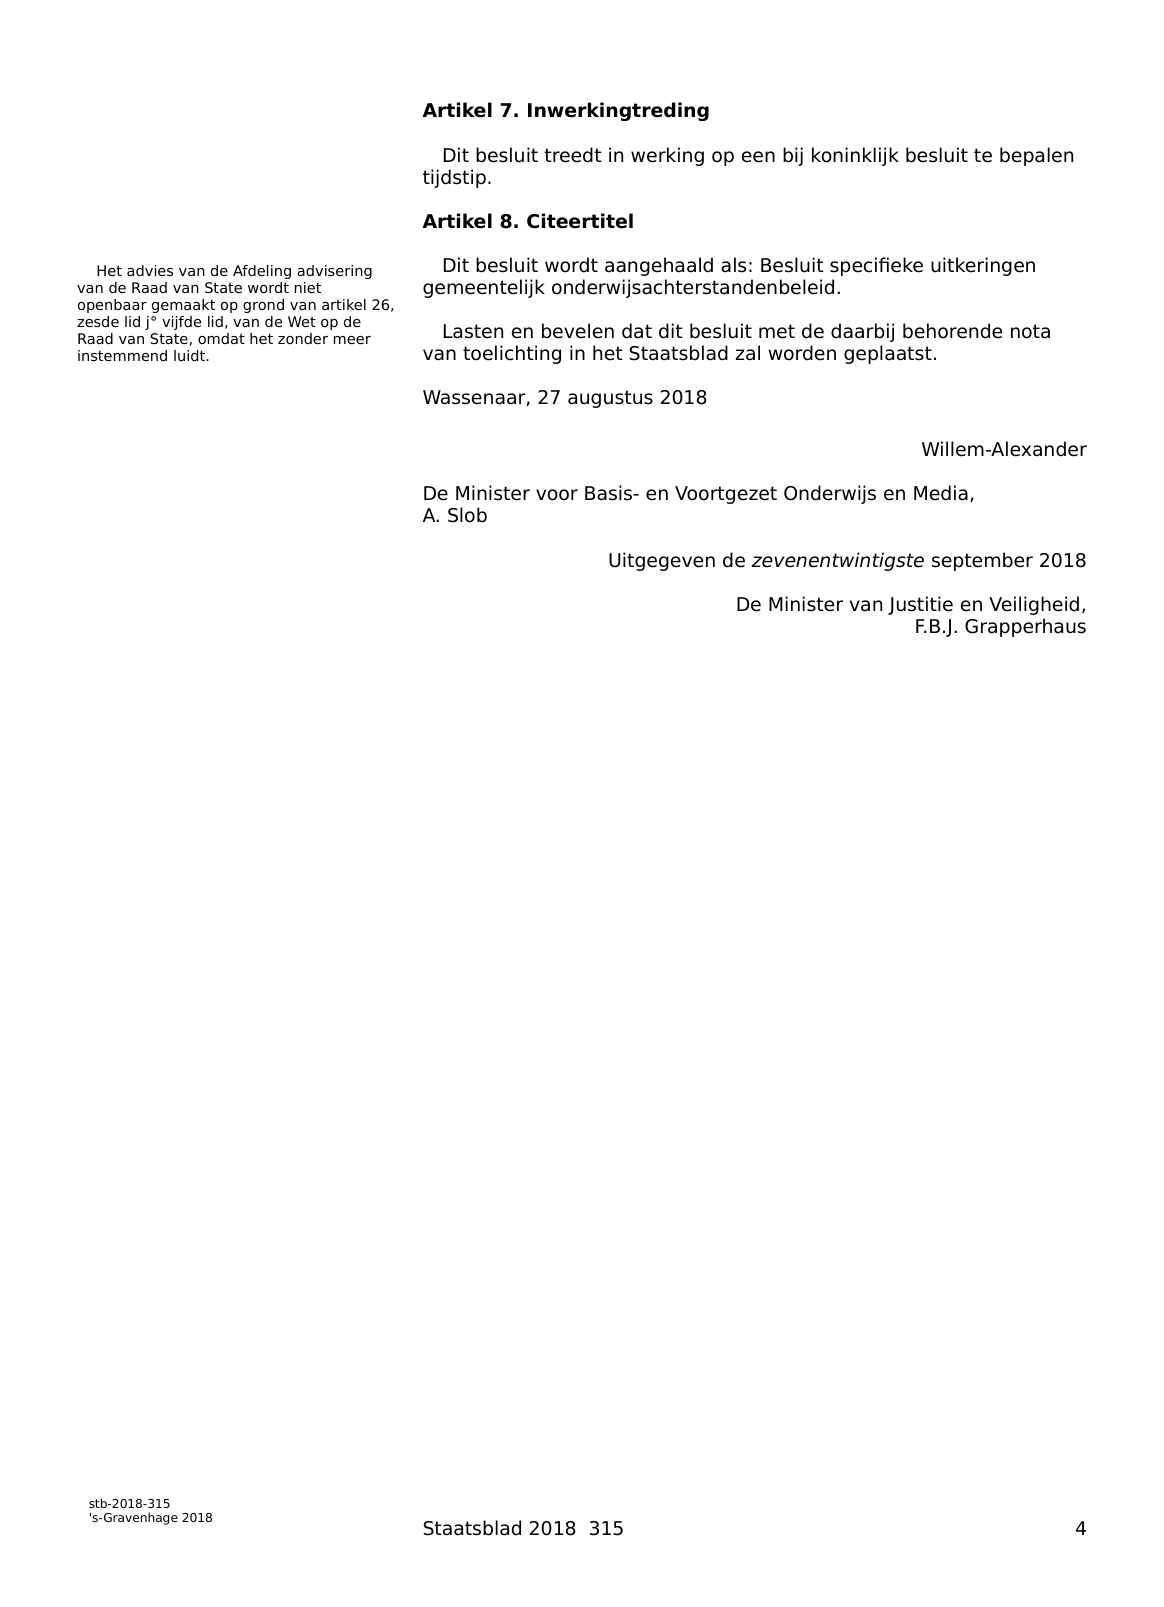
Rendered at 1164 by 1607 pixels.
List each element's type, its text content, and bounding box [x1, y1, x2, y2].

text Dit besluit treedt in werking op een bij koninklijk besluit te bepalen tijdstip. [422, 144, 1087, 188]
text Wassenaar, 27 augustus 2018 [422, 387, 1087, 409]
subtitle Artikel 8. Citeertitel [422, 211, 1087, 233]
text 's-Gravenhage 2018 [88, 1511, 323, 1525]
text De Minister van Justitie en Veiligheid, F.B.J. Grapperhaus [422, 594, 1087, 638]
text Het advies van de Afdeling advisering van de Raad van State wordt niet openbaar gemaakt op grond van artikel 26, zesde lid j° vijfde lid, van de Wet op de Raad van State, omdat het zonder meer instemmend luidt. [77, 263, 396, 365]
text Lasten en bevelen dat dit besluit met de daarbij behorende nota van toelichting in het Staatsblad zal worden geplaatst. [422, 321, 1087, 365]
subtitle Artikel 7. Inwerkingtreding [422, 100, 1087, 122]
text Dit besluit wordt aangehaald als: Besluit specifieke uitkeringen gemeentelijk onderwijsachterstandenbeleid. [422, 255, 1087, 299]
text De Minister voor Basis- en Voortgezet Onderwijs en Media, A. Slob [422, 483, 1087, 527]
text Uitgegeven de zevenentwintigste september 2018 [422, 549, 1087, 571]
text stb-2018-315 [88, 1497, 323, 1511]
text Willem-Alexander [422, 439, 1087, 461]
